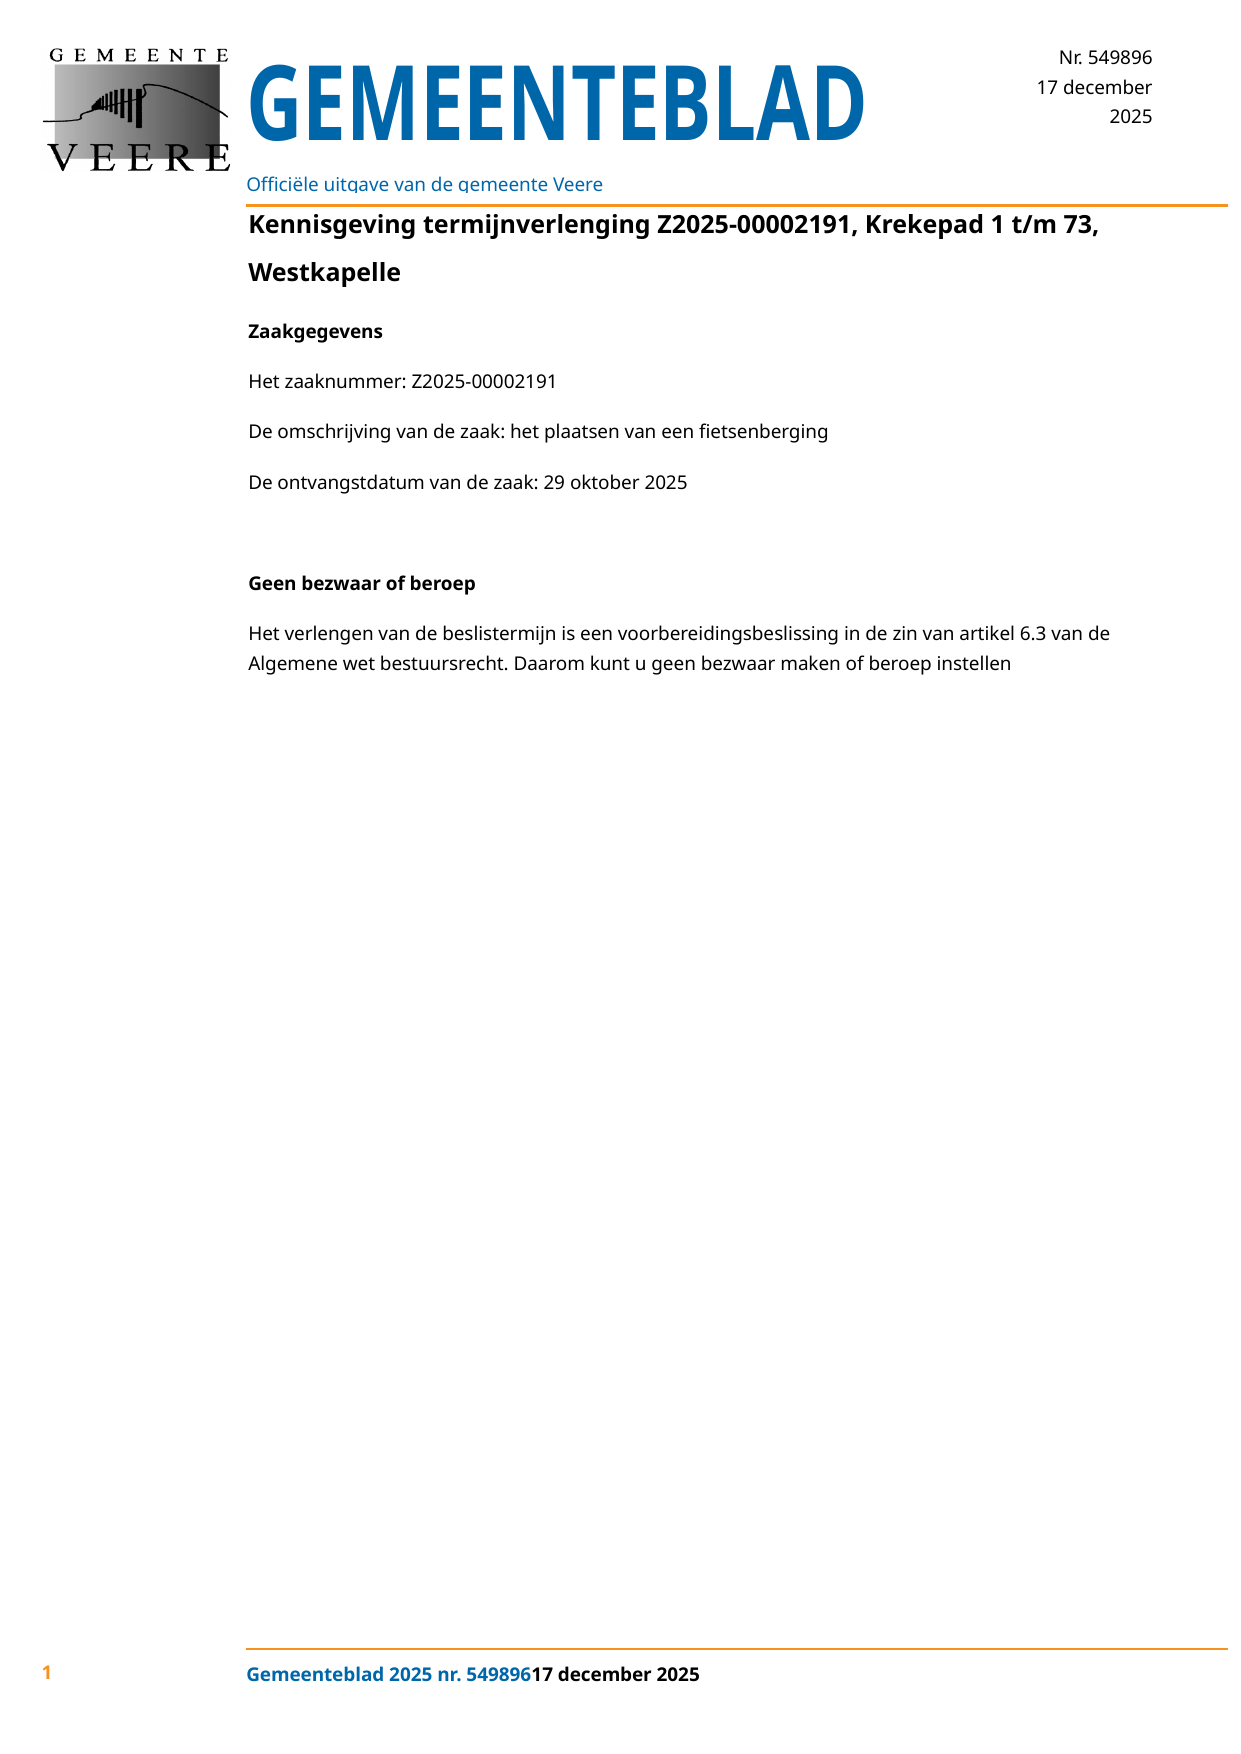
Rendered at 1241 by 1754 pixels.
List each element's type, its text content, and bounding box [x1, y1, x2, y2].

text Zaakgegevens [248, 318, 1152, 344]
text De ontvangstdatum van de zaak: 29 oktober 2025 [248, 469, 1152, 495]
text Het zaaknummer: Z2025-00002191 [248, 368, 1152, 394]
picture [41, 47, 231, 172]
text De omschrijving van de zaak: het plaatsen van een fietsenberging [248, 419, 1152, 444]
text Geen bezwaar of beroep [248, 570, 1152, 596]
text Het verlengen van de beslistermijn is een voorbereidingsbeslissing in de zin van artikel 6.3 van de Algemene wet bestuursrecht. Daarom kunt u geen bezwaar maken of beroep instellen [248, 620, 1152, 676]
text Kennisgeving termijnverlenging Z2025-00002191, Krekepad 1 t/m 73, Westkapelle [248, 207, 1152, 288]
